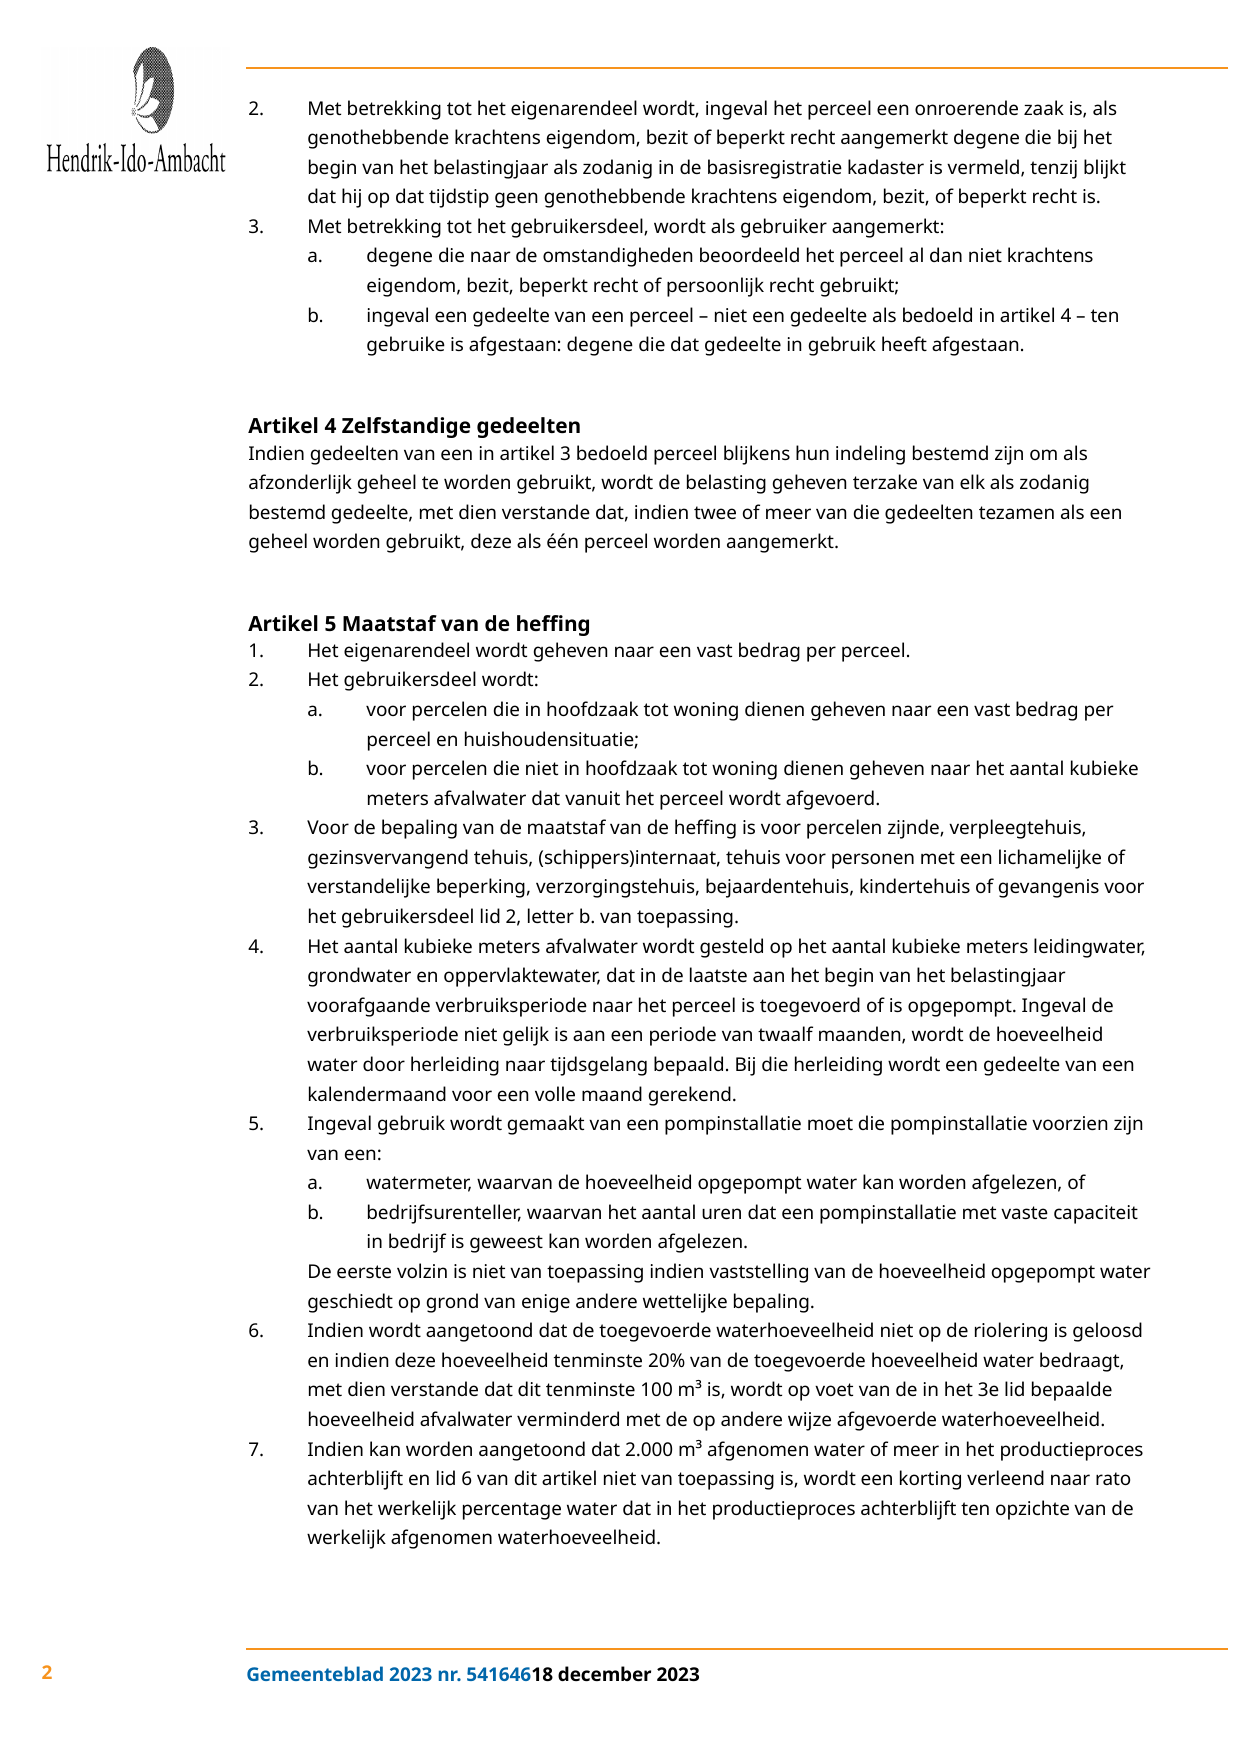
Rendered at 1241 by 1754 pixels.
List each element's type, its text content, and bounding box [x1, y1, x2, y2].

list Met betrekking tot het eigenarendeel wordt, ingeval het perceel een onroerende zaak is, als genothebbende krachtens eigendom, bezit of beperkt recht aangemerkt degene die bij het begin van het belastingjaar als zodanig in de basisregistratie kadaster is vermeld, tenzij blijkt dat hij op dat tijdstip geen genothebbende krachtens eigendom, bezit, of beperkt recht is. [248, 95, 1152, 209]
text Indien gedeelten van een in artikel 3 bedoeld perceel blijkens hun indeling bestemd zijn om als afzonderlijk geheel te worden gebruikt, wordt de belasting geheven terzake van elk als zodanig bestemd gedeelte, met dien verstande dat, indien twee of meer van die gedeelten tezamen als een geheel worden gebruikt, deze als één perceel worden aangemerkt. [248, 440, 1152, 554]
list Het eigenarendeel wordt geheven naar een vast bedrag per perceel. [248, 637, 1152, 663]
list Met betrekking tot het gebruikersdeel, wordt als gebruiker aangemerkt: [248, 213, 1152, 239]
text Artikel 5 Maatstaf van de heffing [248, 609, 1152, 637]
list bedrijfsurenteller, waarvan het aantal uren dat een pompinstallatie met vaste capaciteit in bedrijf is geweest kan worden afgelezen. [307, 1199, 1152, 1254]
list voor percelen die in hoofdzaak tot woning dienen geheven naar een vast bedrag per perceel en huishoudensituatie; [307, 696, 1152, 752]
list ingeval een gedeelte van een perceel – niet een gedeelte als bedoeld in artikel 4 – ten gebruike is afgestaan: degene die dat gedeelte in gebruik heeft afgestaan. [307, 302, 1152, 357]
list degene die naar de omstandigheden beoordeeld het perceel al dan niet krachtens eigendom, bezit, beperkt recht of persoonlijk recht gebruikt; [307, 243, 1152, 298]
list De eerste volzin is niet van toepassing indien vaststelling van de hoeveelheid opgepompt water geschiedt op grond van enige andere wettelijke bepaling. [248, 1258, 1152, 1314]
text Artikel 4 Zelfstandige gedeelten [248, 411, 1152, 440]
list Indien wordt aangetoond dat de toegevoerde waterhoeveelheid niet op de riolering is geloosd en indien deze hoeveelheid tenminste 20% van de toegevoerde hoeveelheid water bedraagt, met dien verstande dat dit tenminste 100 m³ is, wordt op voet van de in het 3e lid bepaalde hoeveelheid afvalwater verminderd met de op andere wijze afgevoerde waterhoeveelheid. [248, 1317, 1152, 1432]
list Het aantal kubieke meters afvalwater wordt gesteld op het aantal kubieke meters leidingwater, grondwater en oppervlaktewater, dat in de laatste aan het begin van het belastingjaar voorafgaande verbruiksperiode naar het perceel is toegevoerd of is opgepompt. Ingeval de verbruiksperiode niet gelijk is aan een periode van twaalf maanden, wordt de hoeveelheid water door herleiding naar tijdsgelang bepaald. Bij die herleiding wordt een gedeelte van een kalendermaand voor een volle maand gerekend. [248, 933, 1152, 1107]
list Het gebruikersdeel wordt: [248, 667, 1152, 692]
list watermeter, waarvan de hoeveelheid opgepompt water kan worden afgelezen, of [307, 1169, 1152, 1195]
list Voor de bepaling van de maatstaf van de heffing is voor percelen zijnde, verpleegtehuis, gezinsvervangend tehuis, (schippers)internaat, tehuis voor personen met een lichamelijke of verstandelijke beperking, verzorgingstehuis, bejaardentehuis, kindertehuis of gevangenis voor het gebruikersdeel lid 2, letter b. van toepassing. [248, 814, 1152, 929]
list voor percelen die niet in hoofdzaak tot woning dienen geheven naar het aantal kubieke meters afvalwater dat vanuit het perceel wordt afgevoerd. [307, 755, 1152, 811]
list Indien kan worden aangetoond dat 2.000 m³ afgenomen water of meer in het productieproces achterblijft en lid 6 van dit artikel niet van toepassing is, wordt een korting verleend naar rato van het werkelijk percentage water dat in het productieproces achterblijft ten opzichte van de werkelijk afgenomen waterhoeveelheid. [248, 1436, 1152, 1550]
picture [41, 47, 231, 172]
list Ingeval gebruik wordt gemaakt van een pompinstallatie moet die pompinstallatie voorzien zijn van een: [248, 1110, 1152, 1166]
